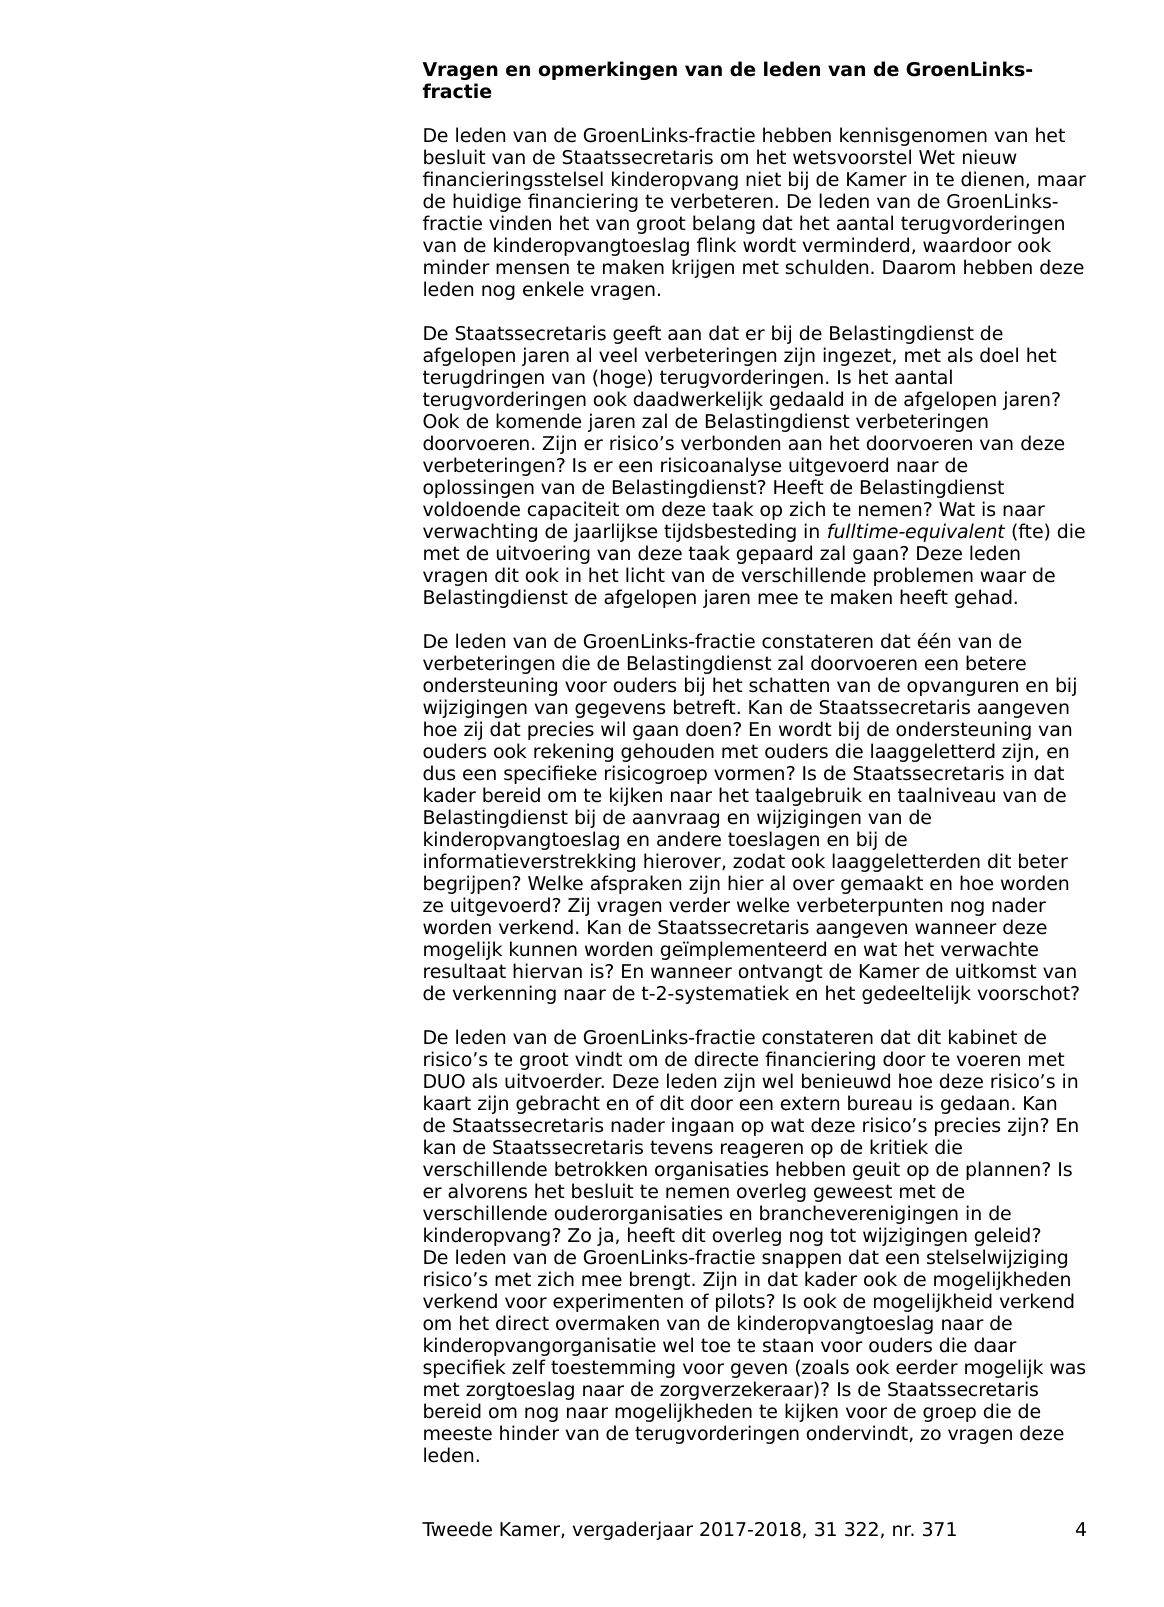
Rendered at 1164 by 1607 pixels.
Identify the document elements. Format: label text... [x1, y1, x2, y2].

text De leden van de GroenLinks-fractie constateren dat één van de verbeteringen die de Belastingdienst zal doorvoeren een betere ondersteuning voor ouders bij het schatten van de opvanguren en bij wijzigingen van gegevens betreft. Kan de Staatssecretaris aangeven hoe zij dat precies wil gaan doen? En wordt bij de ondersteuning van ouders ook rekening gehouden met ouders die laaggeletterd zijn, en dus een specifieke risicogroep vormen? Is de Staatssecretaris in dat kader bereid om te kijken naar het taalgebruik en taalniveau van de Belastingdienst bij de aanvraag en wijzigingen van de kinderopvangtoeslag en andere toeslagen en bij de informatieverstrekking hierover, zodat ook laaggeletterden dit beter begrijpen? Welke afspraken zijn hier al over gemaakt en hoe worden ze uitgevoerd? Zij vragen verder welke verbeterpunten nog nader worden verkend. Kan de Staatssecretaris aangeven wanneer deze mogelijk kunnen worden geïmplementeerd en wat het verwachte resultaat hiervan is? En wanneer ontvangt de Kamer de uitkomst van de verkenning naar de t-2-systematiek en het gedeeltelijk voorschot? [422, 631, 1087, 1005]
text De leden van de GroenLinks-fractie hebben kennisgenomen van het besluit van de Staatssecretaris om het wetsvoorstel Wet nieuw financieringsstelsel kinderopvang niet bij de Kamer in te dienen, maar de huidige financiering te verbeteren. De leden van de GroenLinks-fractie vinden het van groot belang dat het aantal terugvorderingen van de kinderopvangtoeslag flink wordt verminderd, waardoor ook minder mensen te maken krijgen met schulden. Daarom hebben deze leden nog enkele vragen. [422, 125, 1087, 301]
text De Staatssecretaris geeft aan dat er bij de Belastingdienst de afgelopen jaren al veel verbeteringen zijn ingezet, met als doel het terugdringen van (hoge) terugvorderingen. Is het aantal terugvorderingen ook daadwerkelijk gedaald in de afgelopen jaren? Ook de komende jaren zal de Belastingdienst verbeteringen doorvoeren. Zijn er risico’s verbonden aan het doorvoeren van deze verbeteringen? Is er een risicoanalyse uitgevoerd naar de oplossingen van de Belastingdienst? Heeft de Belastingdienst voldoende capaciteit om deze taak op zich te nemen? Wat is naar verwachting de jaarlijkse tijdsbesteding in fulltime-equivalent (fte) die met de uitvoering van deze taak gepaard zal gaan? Deze leden vragen dit ook in het licht van de verschillende problemen waar de Belastingdienst de afgelopen jaren mee te maken heeft gehad. [422, 323, 1087, 609]
text De leden van de GroenLinks-fractie constateren dat dit kabinet de risico’s te groot vindt om de directe financiering door te voeren met DUO als uitvoerder. Deze leden zijn wel benieuwd hoe deze risico’s in kaart zijn gebracht en of dit door een extern bureau is gedaan. Kan de Staatssecretaris nader ingaan op wat deze risico’s precies zijn? En kan de Staatssecretaris tevens reageren op de kritiek die verschillende betrokken organisaties hebben geuit op de plannen? Is er alvorens het besluit te nemen overleg geweest met de verschillende ouderorganisaties en brancheverenigingen in de kinderopvang? Zo ja, heeft dit overleg nog tot wijzigingen geleid? [422, 1027, 1087, 1247]
text De leden van de GroenLinks-fractie snappen dat een stelselwijziging risico’s met zich mee brengt. Zijn in dat kader ook de mogelijkheden verkend voor experimenten of pilots? Is ook de mogelijkheid verkend om het direct overmaken van de kinderopvangtoeslag naar de kinderopvangorganisatie wel toe te staan voor ouders die daar specifiek zelf toestemming voor geven (zoals ook eerder mogelijk was met zorgtoeslag naar de zorgverzekeraar)? Is de Staatssecretaris bereid om nog naar mogelijkheden te kijken voor de groep die de meeste hinder van de terugvorderingen ondervindt, zo vragen deze leden. [422, 1247, 1087, 1467]
subtitle Vragen en opmerkingen van de leden van de GroenLinks-fractie [422, 59, 1087, 103]
